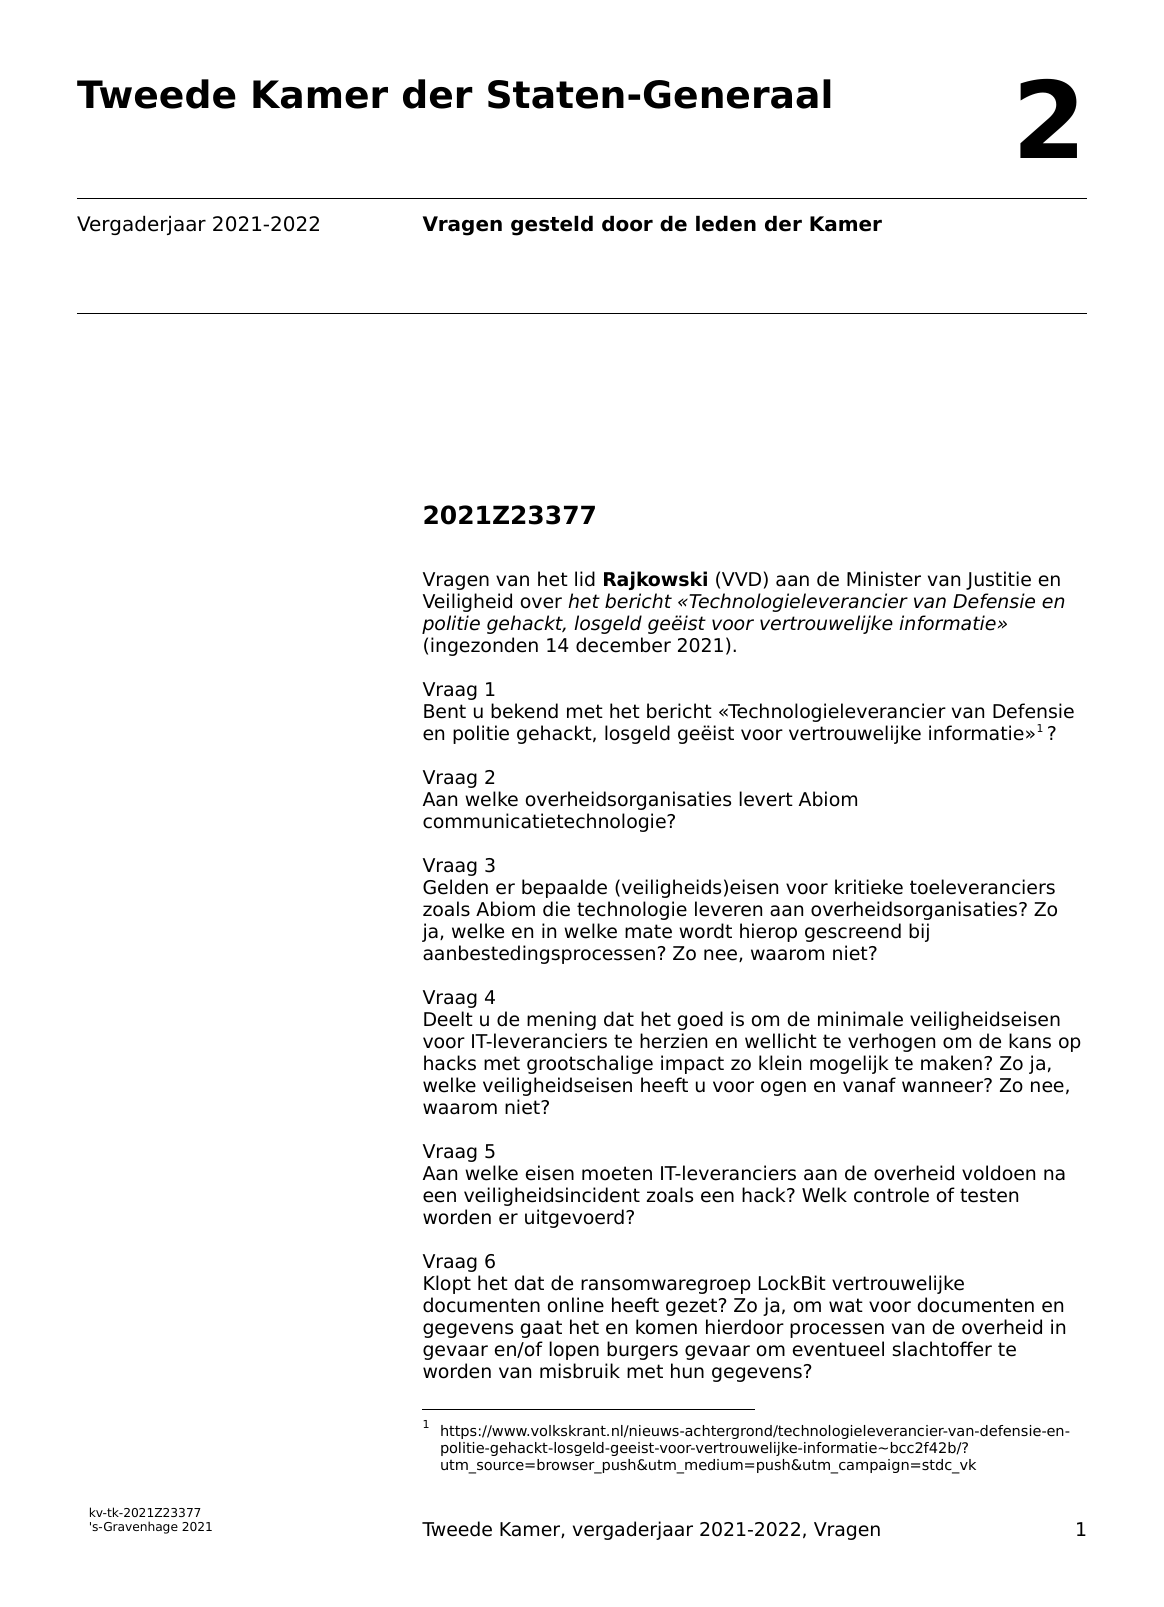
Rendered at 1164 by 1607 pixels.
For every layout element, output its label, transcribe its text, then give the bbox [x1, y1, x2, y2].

text 2021Z23377 [422, 501, 1087, 531]
text Gelden er bepaalde (veiligheids)eisen voor kritieke toeleveranciers zoals Abiom die technologie leveren aan overheidsorganisaties? Zo ja, welke en in welke mate wordt hierop gescreend bij aanbestedingsprocessen? Zo nee, waarom niet? [422, 877, 1087, 965]
text Deelt u de mening dat het goed is om de minimale veiligheidseisen voor IT-leveranciers te herzien en wellicht te verhogen om de kans op hacks met grootschalige impact zo klein mogelijk te maken? Zo ja, welke veiligheidseisen heeft u voor ogen en vanaf wanneer? Zo nee, waarom niet? [422, 1009, 1087, 1119]
text Klopt het dat de ransomwaregroep LockBit vertrouwelijke documenten online heeft gezet? Zo ja, om wat voor documenten en gegevens gaat het en komen hierdoor processen van de overheid in gevaar en/of lopen burgers gevaar om eventueel slachtoffer te worden van misbruik met hun gegevens? [422, 1273, 1087, 1383]
text https://www.volkskrant.nl/nieuws-achtergrond/technologieleverancier-van-defensie-en-politie-gehackt-losgeld-geeist-voor-vertrouwelijke-informatie~bcc2f42b/?utm_source=browser_push&utm_medium=push&utm_campaign=stdc_vk [422, 1418, 1087, 1474]
text Vraag 5 [422, 1141, 1087, 1163]
table_cell Vergaderjaar 2021-2022 [77, 199, 422, 313]
text Vraag 2 [422, 767, 1087, 789]
text Vraag 3 [422, 855, 1087, 877]
text kv-tk-2021Z23377 [88, 1506, 323, 1520]
text Bent u bekend met het bericht «Technologieleverancier van Defensie en politie gehackt, losgeld geëist voor vertrouwelijke informatie»? [422, 701, 1087, 745]
text 's-Gravenhage 2021 [88, 1520, 323, 1534]
text Vragen van het lid Rajkowski (VVD) aan de Minister van Justitie en Veiligheid over het bericht «Technologieleverancier van Defensie en politie gehackt, losgeld geëist voor vertrouwelijke informatie» (ingezonden 14 december 2021). [422, 569, 1087, 657]
table_header 2 [886, 59, 1087, 198]
text Vraag 6 [422, 1251, 1087, 1273]
table_header Tweede Kamer der Staten-Generaal [77, 59, 886, 198]
table_cell Vragen gesteld door de leden der Kamer [422, 199, 1087, 313]
text Vraag 1 [422, 679, 1087, 701]
text Aan welke overheidsorganisaties levert Abiom communicatietechnologie? [422, 789, 1087, 833]
text Aan welke eisen moeten IT-leveranciers aan de overheid voldoen na een veiligheidsincident zoals een hack? Welk controle of testen worden er uitgevoerd? [422, 1163, 1087, 1229]
text Vraag 4 [422, 987, 1087, 1009]
